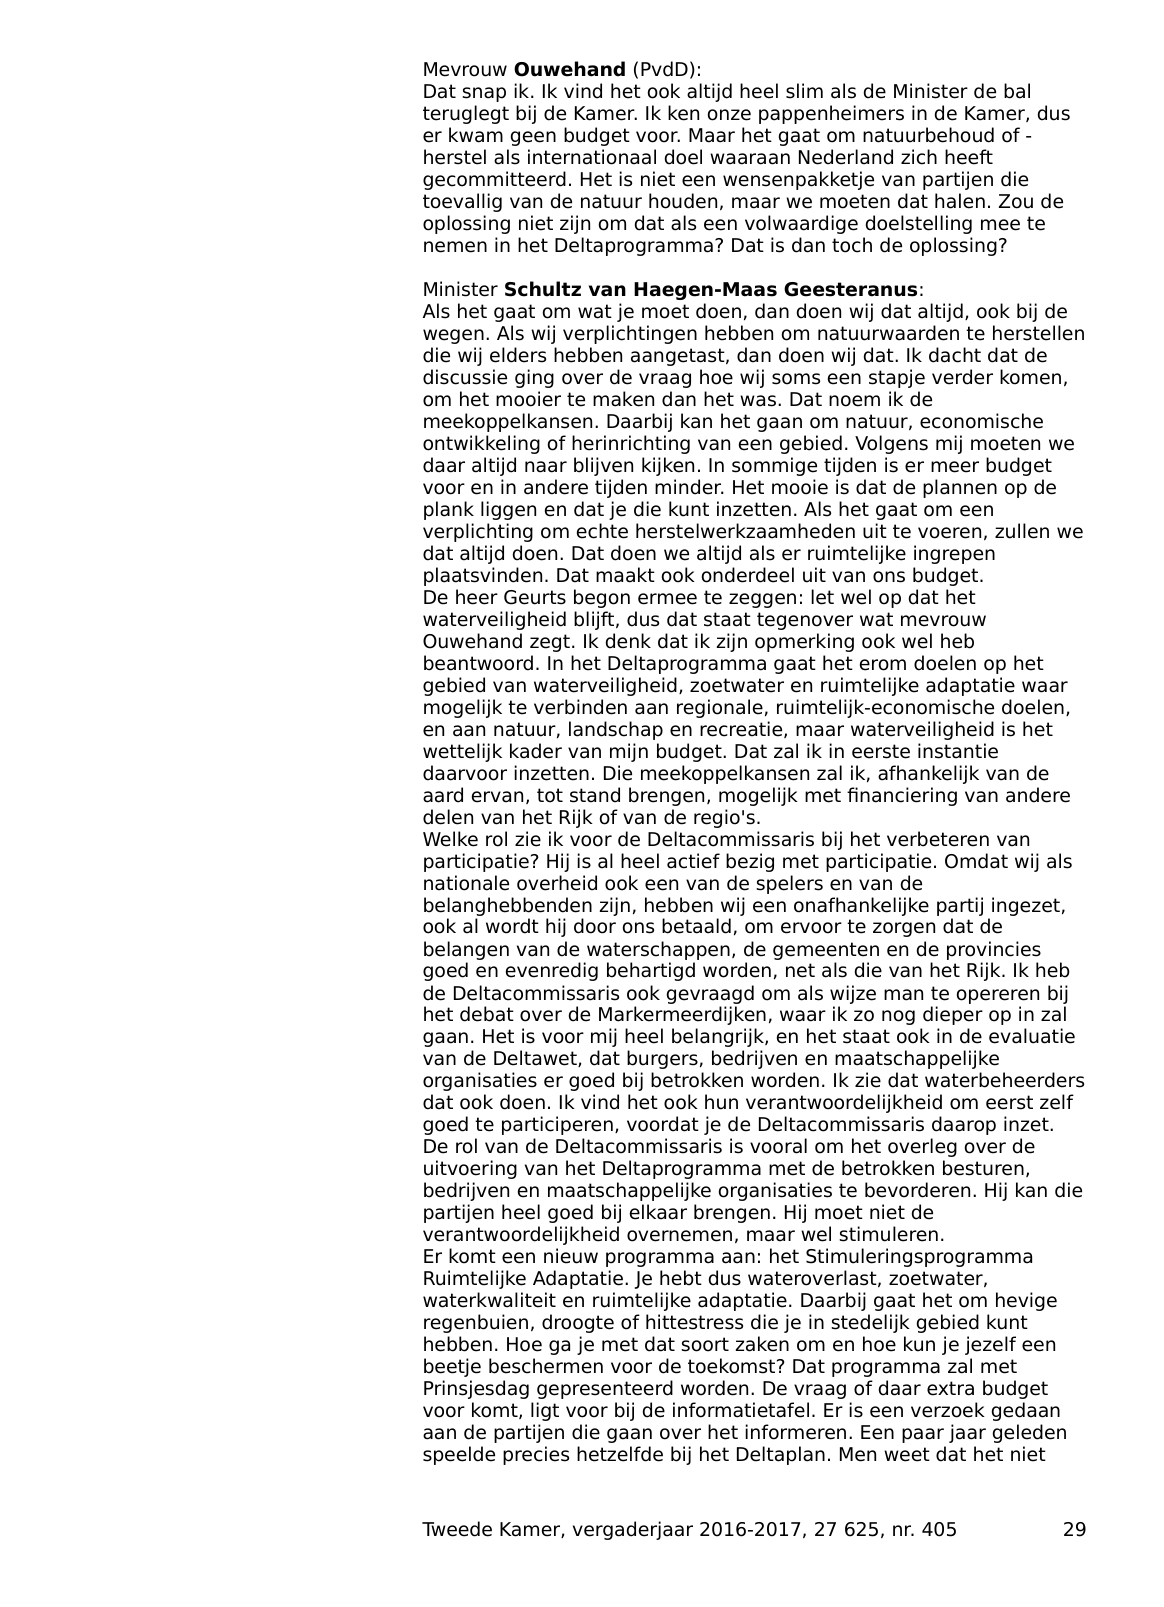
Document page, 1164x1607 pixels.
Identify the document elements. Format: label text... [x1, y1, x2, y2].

text Er komt een nieuw programma aan: het Stimuleringsprogramma Ruimtelijke Adaptatie. Je hebt dus wateroverlast, zoetwater, waterkwaliteit en ruimtelijke adaptatie. Daarbij gaat het om hevige regenbuien, droogte of hittestress die je in stedelijk gebied kunt hebben. Hoe ga je met dat soort zaken om en hoe kun je jezelf een beetje beschermen voor de toekomst? Dat programma zal met Prinsjesdag gepresenteerd worden. De vraag of daar extra budget voor komt, ligt voor bij de informatietafel. Er is een verzoek gedaan aan de partijen die gaan over het informeren. Een paar jaar geleden speelde precies hetzelfde bij het Deltaplan. Men weet dat het niet [422, 1246, 1087, 1466]
text Minister Schultz van Haegen-Maas Geesteranus: [422, 279, 1087, 301]
text Welke rol zie ik voor de Deltacommissaris bij het verbeteren van participatie? Hij is al heel actief bezig met participatie. Omdat wij als nationale overheid ook een van de spelers en van de belanghebbenden zijn, hebben wij een onafhankelijke partij ingezet, ook al wordt hij door ons betaald, om ervoor te zorgen dat de belangen van de waterschappen, de gemeenten en de provincies goed en evenredig behartigd worden, net als die van het Rijk. Ik heb de Deltacommissaris ook gevraagd om als wijze man te opereren bij het debat over de Markermeerdijken, waar ik zo nog dieper op in zal gaan. Het is voor mij heel belangrijk, en het staat ook in de evaluatie van de Deltawet, dat burgers, bedrijven en maatschappelijke organisaties er goed bij betrokken worden. Ik zie dat waterbeheerders dat ook doen. Ik vind het ook hun verantwoordelijkheid om eerst zelf goed te participeren, voordat je de Deltacommissaris daarop inzet. De rol van de Deltacommissaris is vooral om het overleg over de uitvoering van het Deltaprogramma met de betrokken besturen, bedrijven en maatschappelijke organisaties te bevorderen. Hij kan die partijen heel goed bij elkaar brengen. Hij moet niet de verantwoordelijkheid overnemen, maar wel stimuleren. [422, 828, 1087, 1246]
text Als het gaat om wat je moet doen, dan doen wij dat altijd, ook bij de wegen. Als wij verplichtingen hebben om natuurwaarden te herstellen die wij elders hebben aangetast, dan doen wij dat. Ik dacht dat de discussie ging over de vraag hoe wij soms een stapje verder komen, om het mooier te maken dan het was. Dat noem ik de meekoppelkansen. Daarbij kan het gaan om natuur, economische ontwikkeling of herinrichting van een gebied. Volgens mij moeten we daar altijd naar blijven kijken. In sommige tijden is er meer budget voor en in andere tijden minder. Het mooie is dat de plannen op de plank liggen en dat je die kunt inzetten. Als het gaat om een verplichting om echte herstelwerkzaamheden uit te voeren, zullen we dat altijd doen. Dat doen we altijd als er ruimtelijke ingrepen plaatsvinden. Dat maakt ook onderdeel uit van ons budget. [422, 301, 1087, 587]
text Dat snap ik. Ik vind het ook altijd heel slim als de Minister de bal teruglegt bij de Kamer. Ik ken onze pappenheimers in de Kamer, dus er kwam geen budget voor. Maar het gaat om natuurbehoud of -herstel als internationaal doel waaraan Nederland zich heeft gecommitteerd. Het is niet een wensenpakketje van partijen die toevallig van de natuur houden, maar we moeten dat halen. Zou de oplossing niet zijn om dat als een volwaardige doelstelling mee te nemen in het Deltaprogramma? Dat is dan toch de oplossing? [422, 81, 1087, 257]
text Mevrouw Ouwehand (PvdD): [422, 59, 1087, 81]
text De heer Geurts begon ermee te zeggen: let wel op dat het waterveiligheid blijft, dus dat staat tegenover wat mevrouw Ouwehand zegt. Ik denk dat ik zijn opmerking ook wel heb beantwoord. In het Deltaprogramma gaat het erom doelen op het gebied van waterveiligheid, zoetwater en ruimtelijke adaptatie waar mogelijk te verbinden aan regionale, ruimtelijk-economische doelen, en aan natuur, landschap en recreatie, maar waterveiligheid is het wettelijk kader van mijn budget. Dat zal ik in eerste instantie daarvoor inzetten. Die meekoppelkansen zal ik, afhankelijk van de aard ervan, tot stand brengen, mogelijk met financiering van andere delen van het Rijk of van de regio's. [422, 587, 1087, 828]
